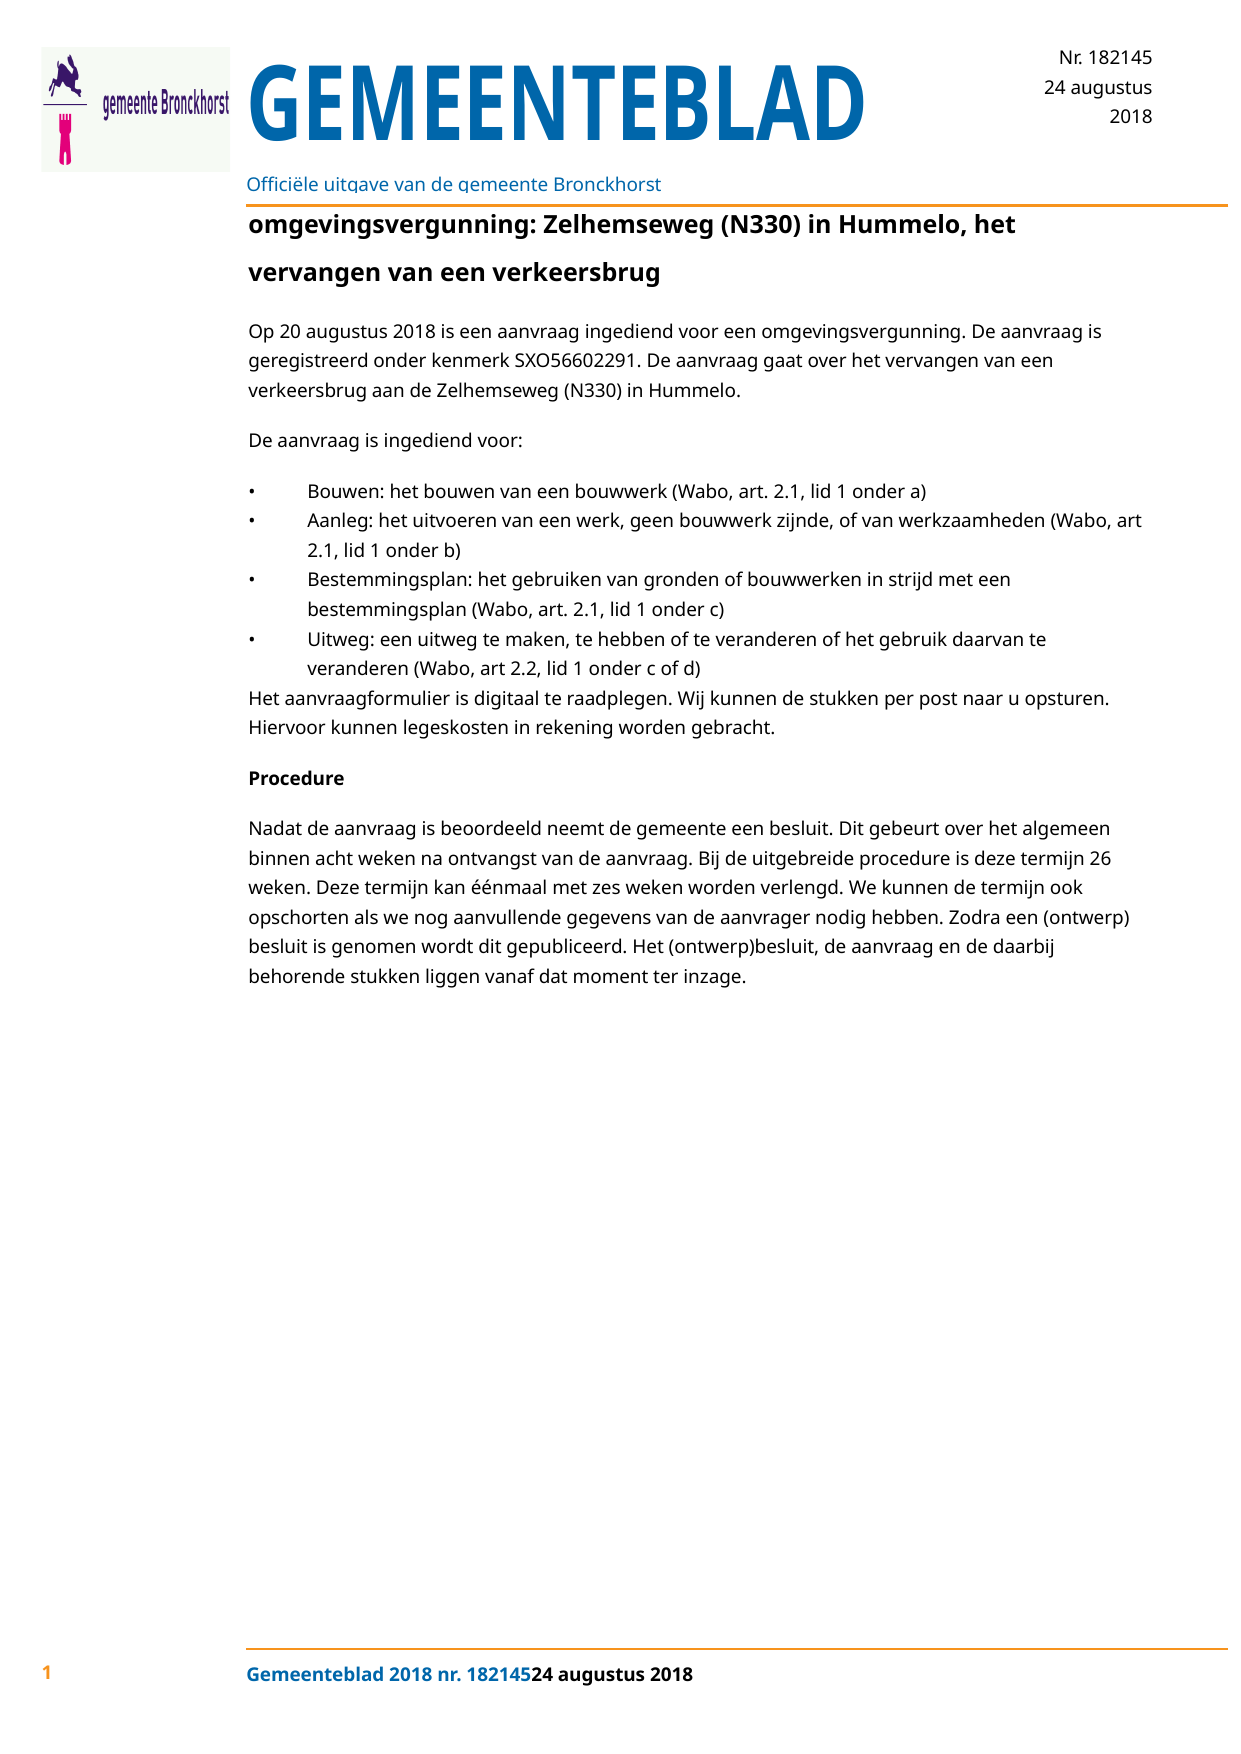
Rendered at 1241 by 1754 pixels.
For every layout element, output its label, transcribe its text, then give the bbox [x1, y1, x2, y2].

text De aanvraag is ingediend voor: [248, 427, 1152, 453]
text Nadat de aanvraag is beoordeeld neemt de gemeente een besluit. Dit gebeurt over het algemeen binnen acht weken na ontvangst van de aanvraag. Bij de uitgebreide procedure is deze termijn 26 weken. Deze termijn kan éénmaal met zes weken worden verlengd. We kunnen de termijn ook opschorten als we nog aanvullende gegevens van de aanvrager nodig hebben. Zodra een (ontwerp) besluit is genomen wordt dit gepubliceerd. Het (ontwerp)besluit, de aanvraag en de daarbij behorende stukken liggen vanaf dat moment ter inzage. [248, 815, 1152, 989]
text Het aanvraagformulier is digitaal te raadplegen. Wij kunnen de stukken per post naar u opsturen. Hiervoor kunnen legeskosten in rekening worden gebracht. [248, 685, 1152, 740]
list Bouwen: het bouwen van een bouwwerk (Wabo, art. 2.1, lid 1 onder a) [248, 478, 1152, 504]
list Aanleg: het uitvoeren van een werk, geen bouwwerk zijnde, of van werkzaamheden (Wabo, art 2.1, lid 1 onder b) [248, 507, 1152, 563]
text omgevingsvergunning: Zelhemseweg (N330) in Hummelo, het vervangen van een verkeersbrug [248, 207, 1152, 288]
list Bestemmingsplan: het gebruiken van gronden of bouwwerken in strijd met een bestemmingsplan (Wabo, art. 2.1, lid 1 onder c) [248, 567, 1152, 622]
list Uitweg: een uitweg te maken, te hebben of te veranderen of het gebruik daarvan te veranderen (Wabo, art 2.2, lid 1 onder c of d) [248, 626, 1152, 681]
text Procedure [248, 765, 1152, 791]
picture [41, 47, 231, 172]
text Op 20 augustus 2018 is een aanvraag ingediend voor een omgevingsvergunning. De aanvraag is geregistreerd onder kenmerk SXO56602291. De aanvraag gaat over het vervangen van een verkeersbrug aan de Zelhemseweg (N330) in Hummelo. [248, 318, 1152, 403]
